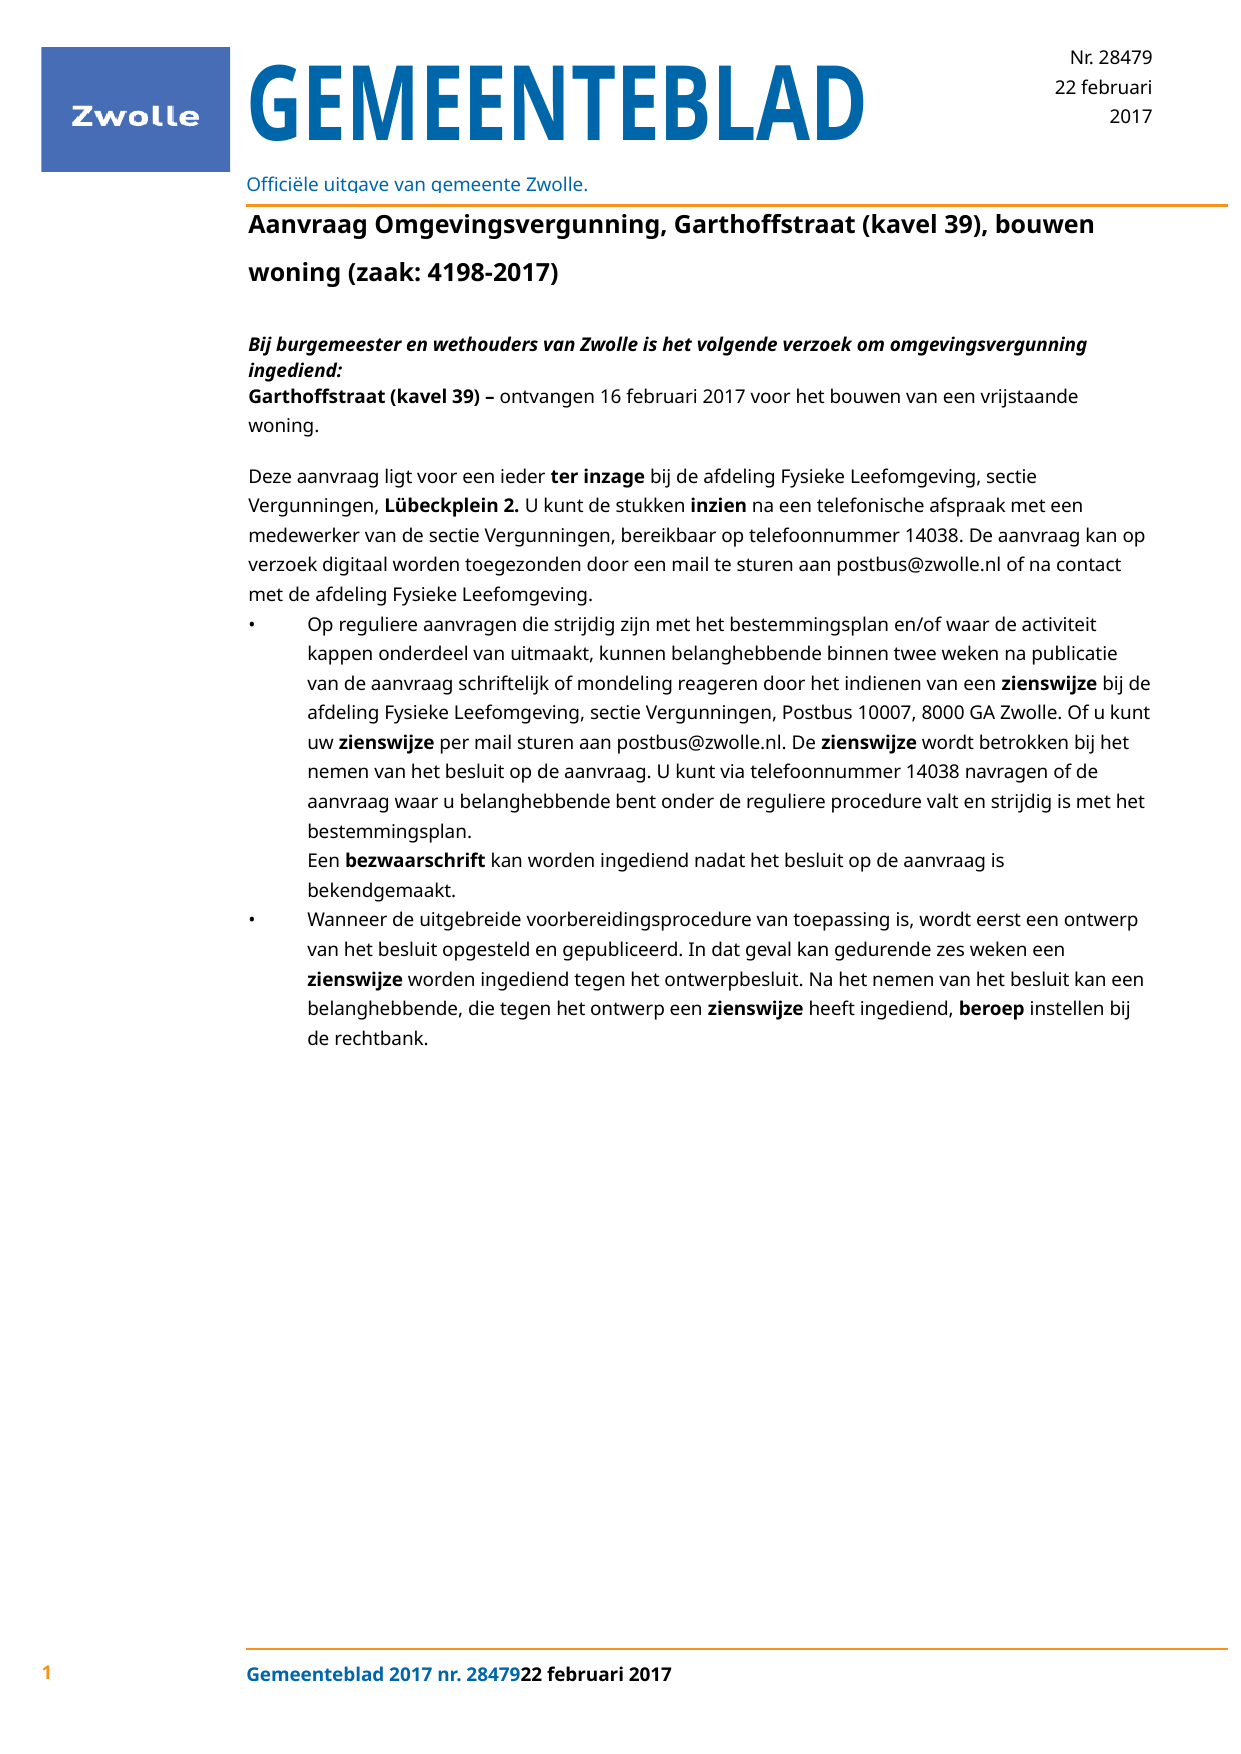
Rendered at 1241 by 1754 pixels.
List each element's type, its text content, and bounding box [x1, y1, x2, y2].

text Aanvraag Omgevingsvergunning, Garthoffstraat (kavel 39), bouwen woning (zaak: 4198-2017) [248, 207, 1152, 288]
list Wanneer de uitgebreide voorbereidingsprocedure van toepassing is, wordt eerst een ontwerp van het besluit opgesteld en gepubliceerd. In dat geval kan gedurende zes weken een zienswijze worden ingediend tegen het ontwerpbesluit. Na het nemen van het besluit kan een belanghebbende, die tegen het ontwerp een zienswijze heeft ingediend, beroep instellen bij de rechtbank. [248, 907, 1152, 1051]
text Bij burgemeester en wethouders van Zwolle is het volgende verzoek om omgevingsvergunning ingediend: [248, 331, 1152, 383]
picture [41, 47, 231, 172]
text Deze aanvraag ligt voor een ieder ter inzage bij de afdeling Fysieke Leefomgeving, sectie Vergunningen, Lübeckplein 2. U kunt de stukken inzien na een telefonische afspraak met een medewerker van de sectie Vergunningen, bereikbaar op telefoonnummer 14038. De aanvraag kan op verzoek digitaal worden toegezonden door een mail te sturen aan postbus@zwolle.nl of na contact met de afdeling Fysieke Leefomgeving. [248, 463, 1152, 607]
list Een bezwaarschrift kan worden ingediend nadat het besluit op de aanvraag is bekendgemaakt. [248, 847, 1152, 903]
text Garthoffstraat (kavel 39) – ontvangen 16 februari 2017 voor het bouwen van een vrijstaande woning. [248, 383, 1152, 438]
list Op reguliere aanvragen die strijdig zijn met het bestemmingsplan en/of waar de activiteit kappen onderdeel van uitmaakt, kunnen belanghebbende binnen twee weken na publicatie van de aanvraag schriftelijk of mondeling reageren door het indienen van een zienswijze bij de afdeling Fysieke Leefomgeving, sectie Vergunningen, Postbus 10007, 8000 GA Zwolle. Of u kunt uw zienswijze per mail sturen aan postbus@zwolle.nl. De zienswijze wordt betrokken bij het nemen van het besluit op de aanvraag. U kunt via telefoonnummer 14038 navragen of de aanvraag waar u belanghebbende bent onder de reguliere procedure valt en strijdig is met het bestemmingsplan. [248, 611, 1152, 844]
